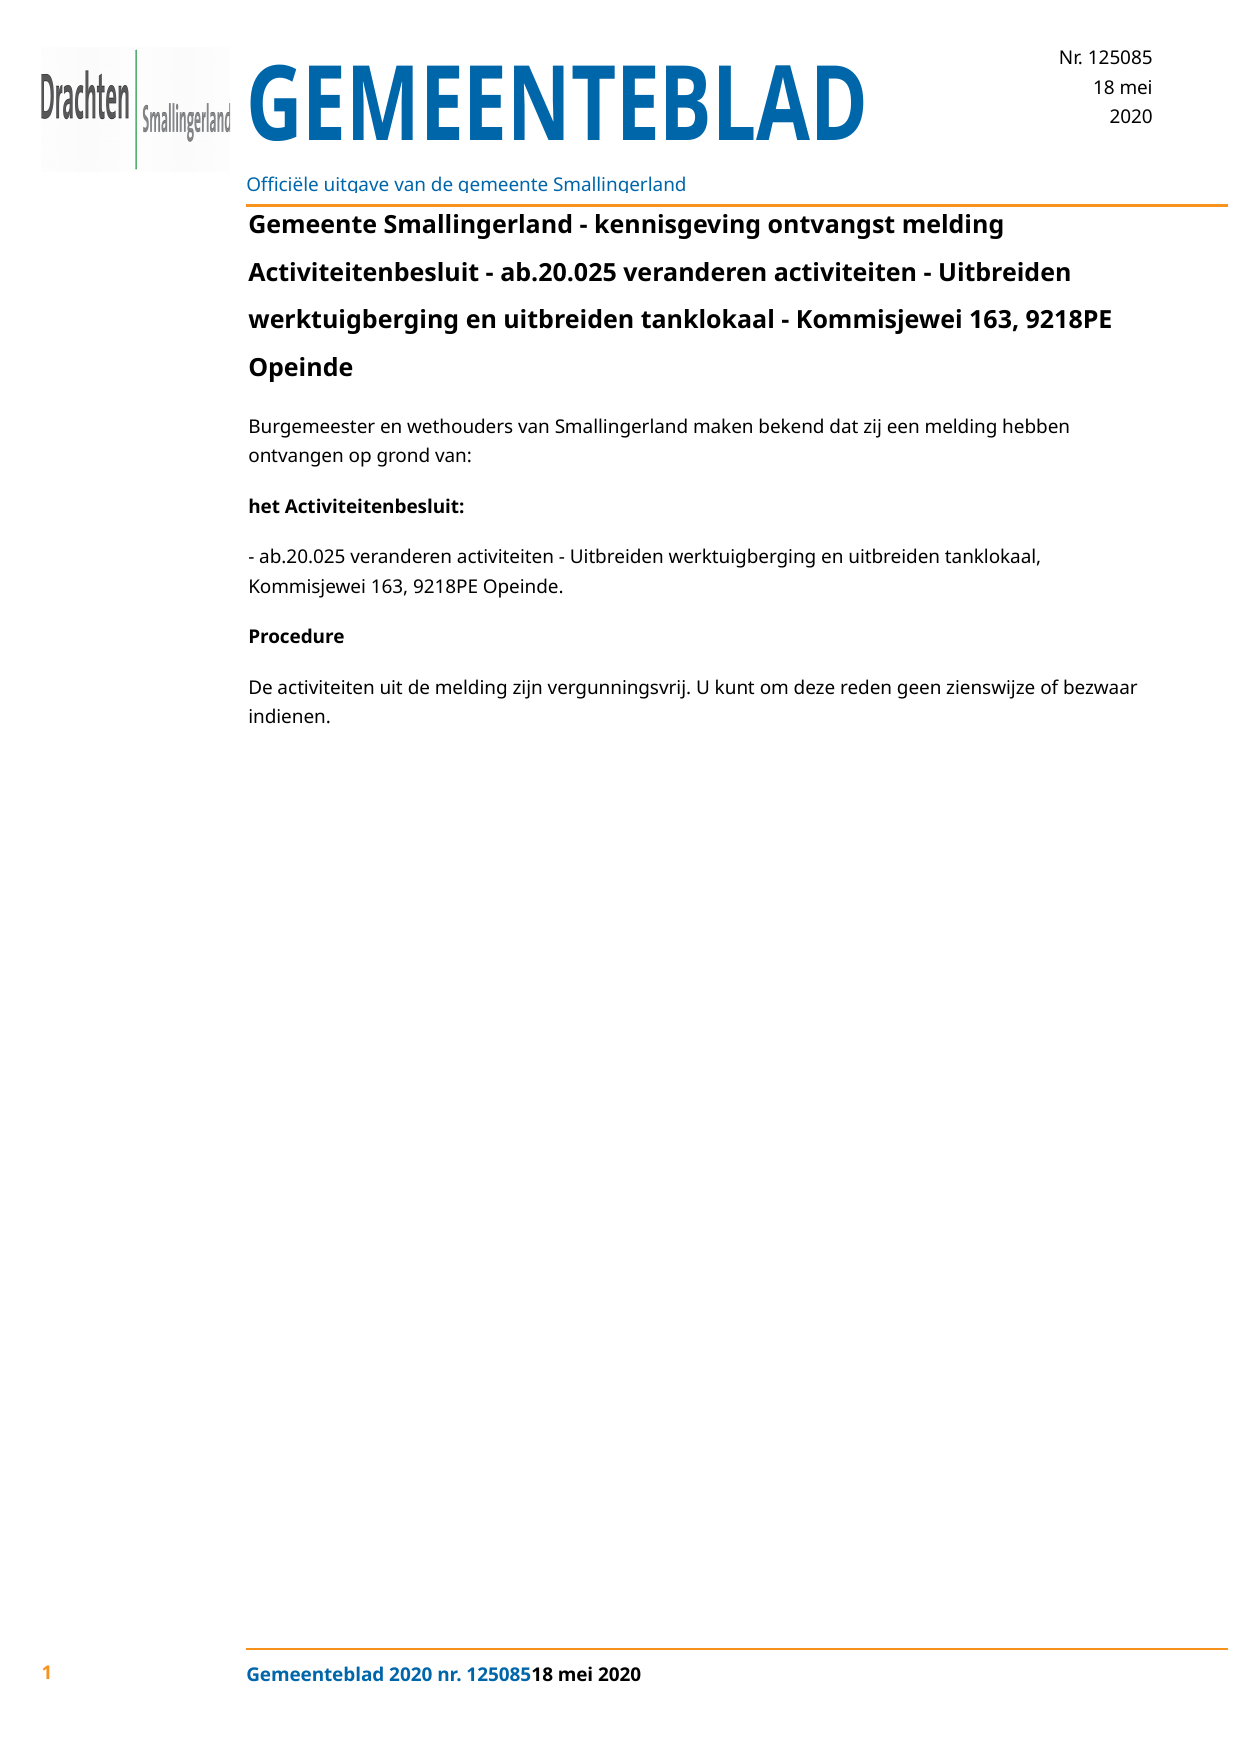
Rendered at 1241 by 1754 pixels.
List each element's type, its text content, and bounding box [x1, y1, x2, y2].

text - ab.20.025 veranderen activiteiten - Uitbreiden werktuigberging en uitbreiden tanklokaal, Kommisjewei 163, 9218PE Opeinde. [248, 543, 1152, 599]
text Burgemeester en wethouders van Smallingerland maken bekend dat zij een melding hebben ontvangen op grond van: [248, 413, 1152, 468]
picture [41, 47, 231, 172]
text Gemeente Smallingerland - kennisgeving ontvangst melding Activiteitenbesluit - ab.20.025 veranderen activiteiten - Uitbreiden werktuigberging en uitbreiden tanklokaal - Kommisjewei 163, 9218PE Opeinde [248, 207, 1152, 384]
text De activiteiten uit de melding zijn vergunningsvrij. U kunt om deze reden geen zienswijze of bezwaar indienen. [248, 674, 1152, 729]
text Procedure [248, 623, 1152, 649]
text het Activiteitenbesluit: [248, 493, 1152, 519]
